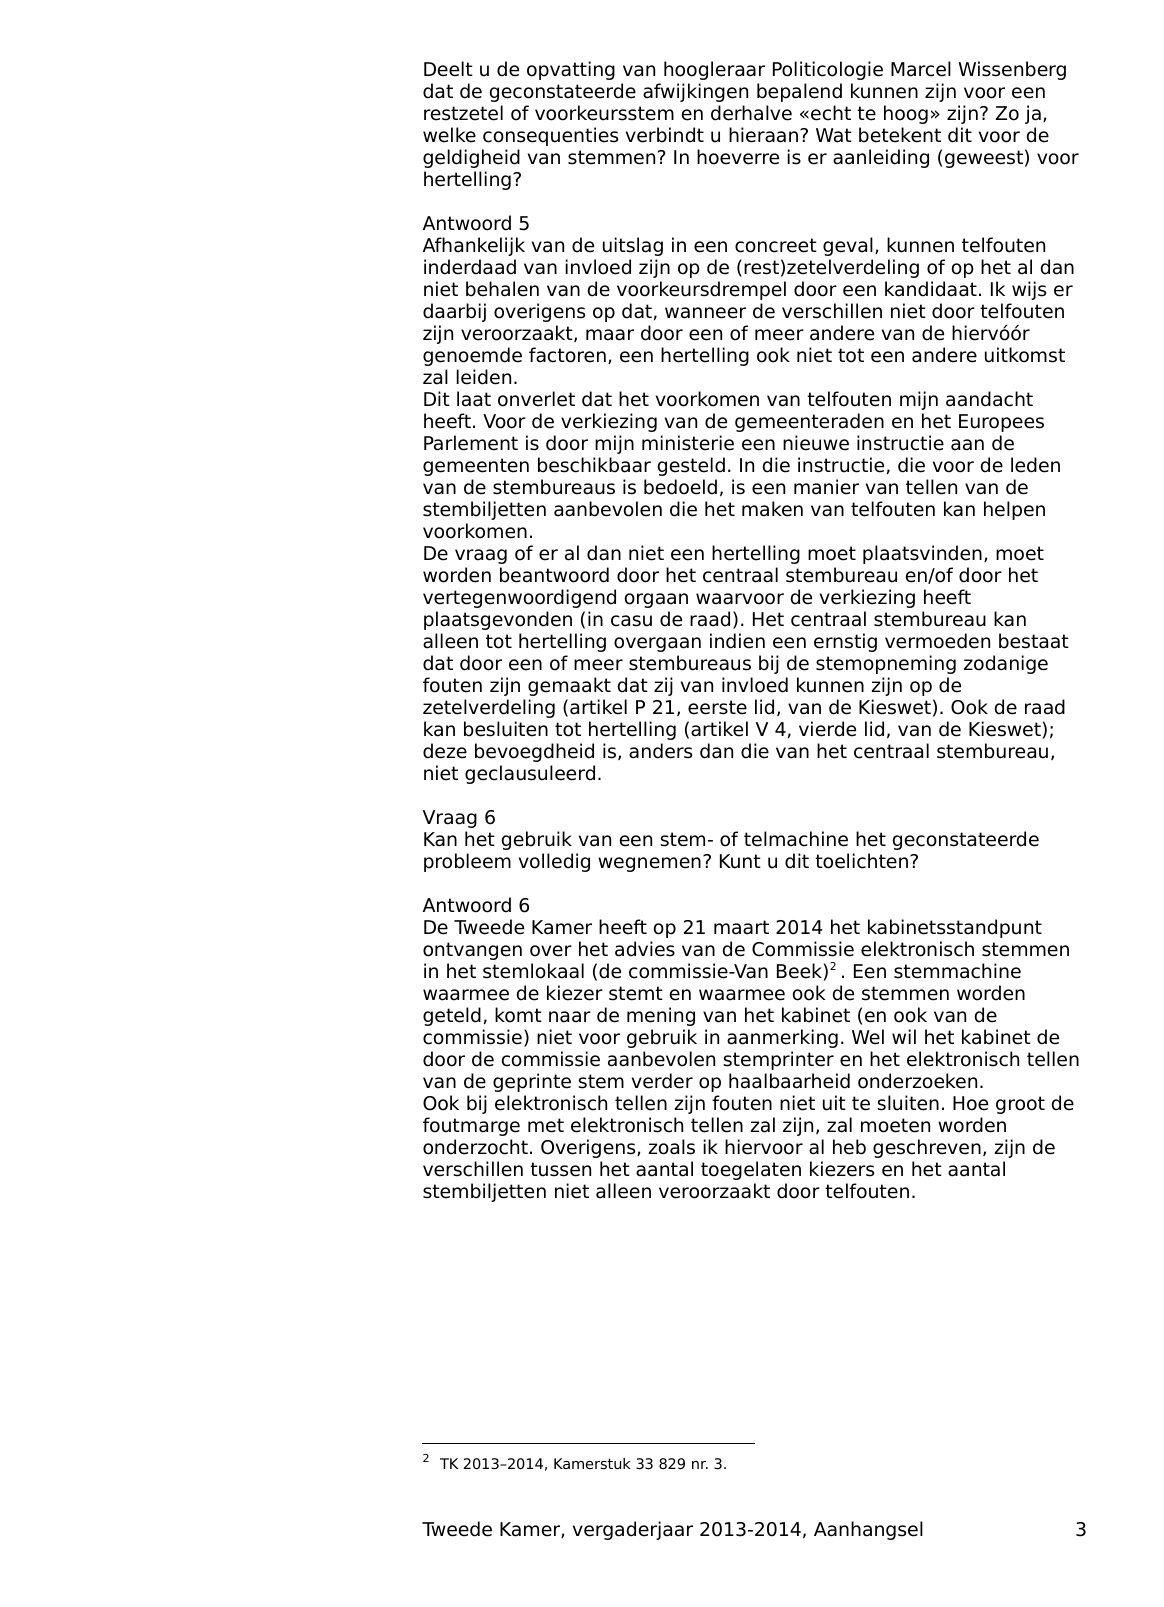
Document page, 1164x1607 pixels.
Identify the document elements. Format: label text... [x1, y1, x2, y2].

text TK 2013–2014, Kamerstuk 33 829 nr. 3. [422, 1452, 1087, 1474]
text Deelt u de opvatting van hoogleraar Politicologie Marcel Wissenberg dat de geconstateerde afwijkingen bepalend kunnen zijn voor een restzetel of voorkeursstem en derhalve «echt te hoog» zijn? Zo ja, welke consequenties verbindt u hieraan? Wat betekent dit voor de geldigheid van stemmen? In hoeverre is er aanleiding (geweest) voor hertelling? [422, 59, 1087, 191]
text De Tweede Kamer heeft op 21 maart 2014 het kabinetsstandpunt ontvangen over het advies van de Commissie elektronisch stemmen in het stemlokaal (de commissie-Van Beek). Een stemmachine waarmee de kiezer stemt en waarmee ook de stemmen worden geteld, komt naar de mening van het kabinet (en ook van de commissie) niet voor gebruik in aanmerking. Wel wil het kabinet de door de commissie aanbevolen stemprinter en het elektronisch tellen van de geprinte stem verder op haalbaarheid onderzoeken. [422, 917, 1087, 1093]
text Vraag 6 [422, 807, 1087, 829]
text Antwoord 6 [422, 895, 1087, 917]
text Afhankelijk van de uitslag in een concreet geval, kunnen telfouten inderdaad van invloed zijn op de (rest)zetelverdeling of op het al dan niet behalen van de voorkeursdrempel door een kandidaat. Ik wijs er daarbij overigens op dat, wanneer de verschillen niet door telfouten zijn veroorzaakt, maar door een of meer andere van de hiervóór genoemde factoren, een hertelling ook niet tot een andere uitkomst zal leiden. [422, 235, 1087, 389]
text De vraag of er al dan niet een hertelling moet plaatsvinden, moet worden beantwoord door het centraal stembureau en/of door het vertegenwoordigend orgaan waarvoor de verkiezing heeft plaatsgevonden (in casu de raad). Het centraal stembureau kan alleen tot hertelling overgaan indien een ernstig vermoeden bestaat dat door een of meer stembureaus bij de stemopneming zodanige fouten zijn gemaakt dat zij van invloed kunnen zijn op de zetelverdeling (artikel P 21, eerste lid, van de Kieswet). Ook de raad kan besluiten tot hertelling (artikel V 4, vierde lid, van de Kieswet); deze bevoegdheid is, anders dan die van het centraal stembureau, niet geclausuleerd. [422, 543, 1087, 784]
text Dit laat onverlet dat het voorkomen van telfouten mijn aandacht heeft. Voor de verkiezing van de gemeenteraden en het Europees Parlement is door mijn ministerie een nieuwe instructie aan de gemeenten beschikbaar gesteld. In die instructie, die voor de leden van de stembureaus is bedoeld, is een manier van tellen van de stembiljetten aanbevolen die het maken van telfouten kan helpen voorkomen. [422, 389, 1087, 543]
text Ook bij elektronisch tellen zijn fouten niet uit te sluiten. Hoe groot de foutmarge met elektronisch tellen zal zijn, zal moeten worden onderzocht. Overigens, zoals ik hiervoor al heb geschreven, zijn de verschillen tussen het aantal toegelaten kiezers en het aantal stembiljetten niet alleen veroorzaakt door telfouten. [422, 1093, 1087, 1203]
text Antwoord 5 [422, 213, 1087, 235]
text Kan het gebruik van een stem- of telmachine het geconstateerde probleem volledig wegnemen? Kunt u dit toelichten? [422, 829, 1087, 873]
